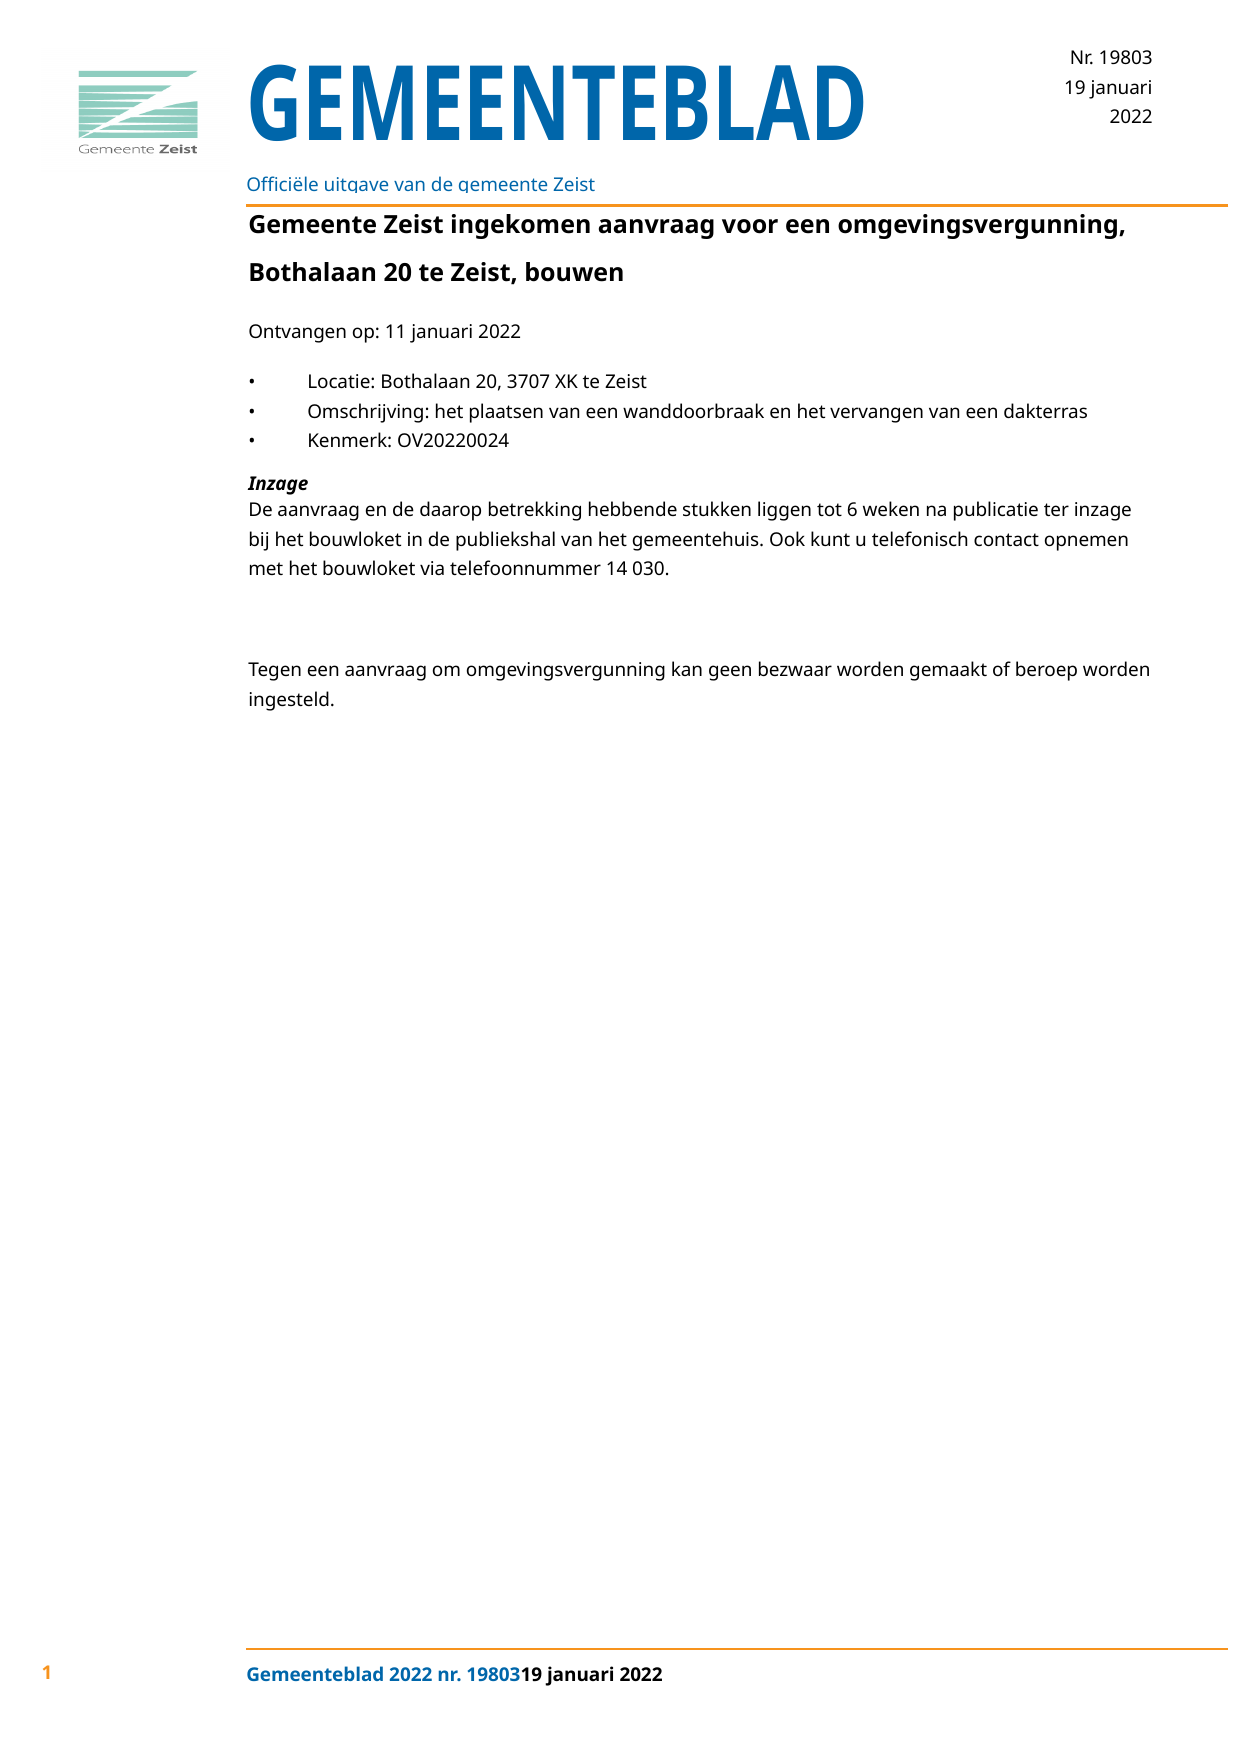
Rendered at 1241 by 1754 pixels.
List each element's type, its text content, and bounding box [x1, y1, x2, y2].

picture [41, 47, 231, 172]
text Tegen een aanvraag om omgevingsvergunning kan geen bezwaar worden gemaakt of beroep worden ingesteld. [248, 656, 1152, 712]
text Gemeente Zeist ingekomen aanvraag voor een omgevingsvergunning, Bothalaan 20 te Zeist, bouwen [248, 207, 1152, 288]
text Ontvangen op: 11 januari 2022 [248, 318, 1152, 344]
text Inzage [248, 471, 1152, 496]
list Locatie: Bothalaan 20, 3707 XK te Zeist [248, 368, 1152, 394]
list Kenmerk: OV20220024 [248, 427, 1152, 453]
text De aanvraag en de daarop betrekking hebbende stukken liggen tot 6 weken na publicatie ter inzage bij het bouwloket in de publiekshal van het gemeentehuis. Ook kunt u telefonisch contact opnemen met het bouwloket via telefoonnummer 14 030. [248, 496, 1152, 581]
list Omschrijving: het plaatsen van een wanddoorbraak en het vervangen van een dakterras [248, 398, 1152, 424]
